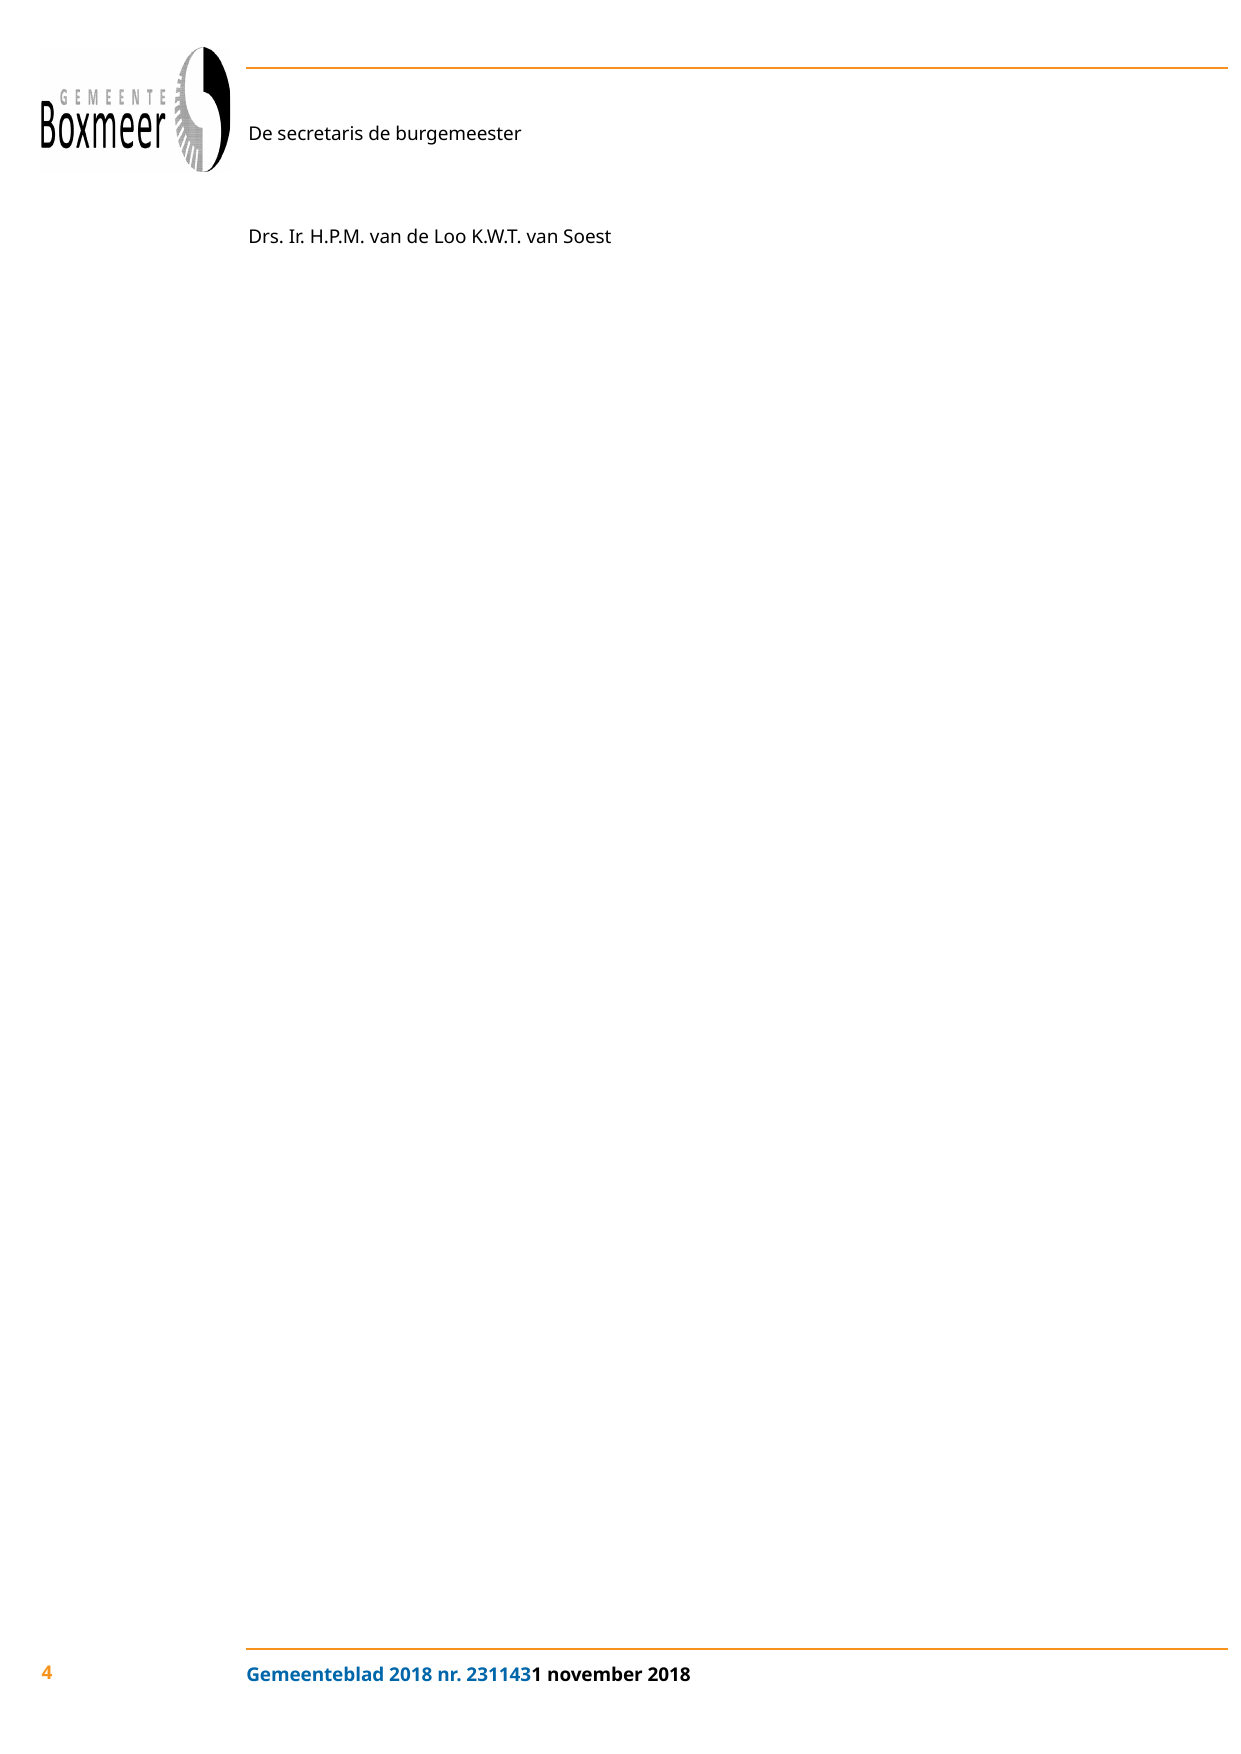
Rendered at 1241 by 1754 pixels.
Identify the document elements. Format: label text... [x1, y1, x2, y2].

picture [41, 47, 231, 172]
text Drs. Ir. H.P.M. van de Loo K.W.T. van Soest [248, 223, 1152, 249]
text De secretaris de burgemeester [248, 121, 1152, 146]
